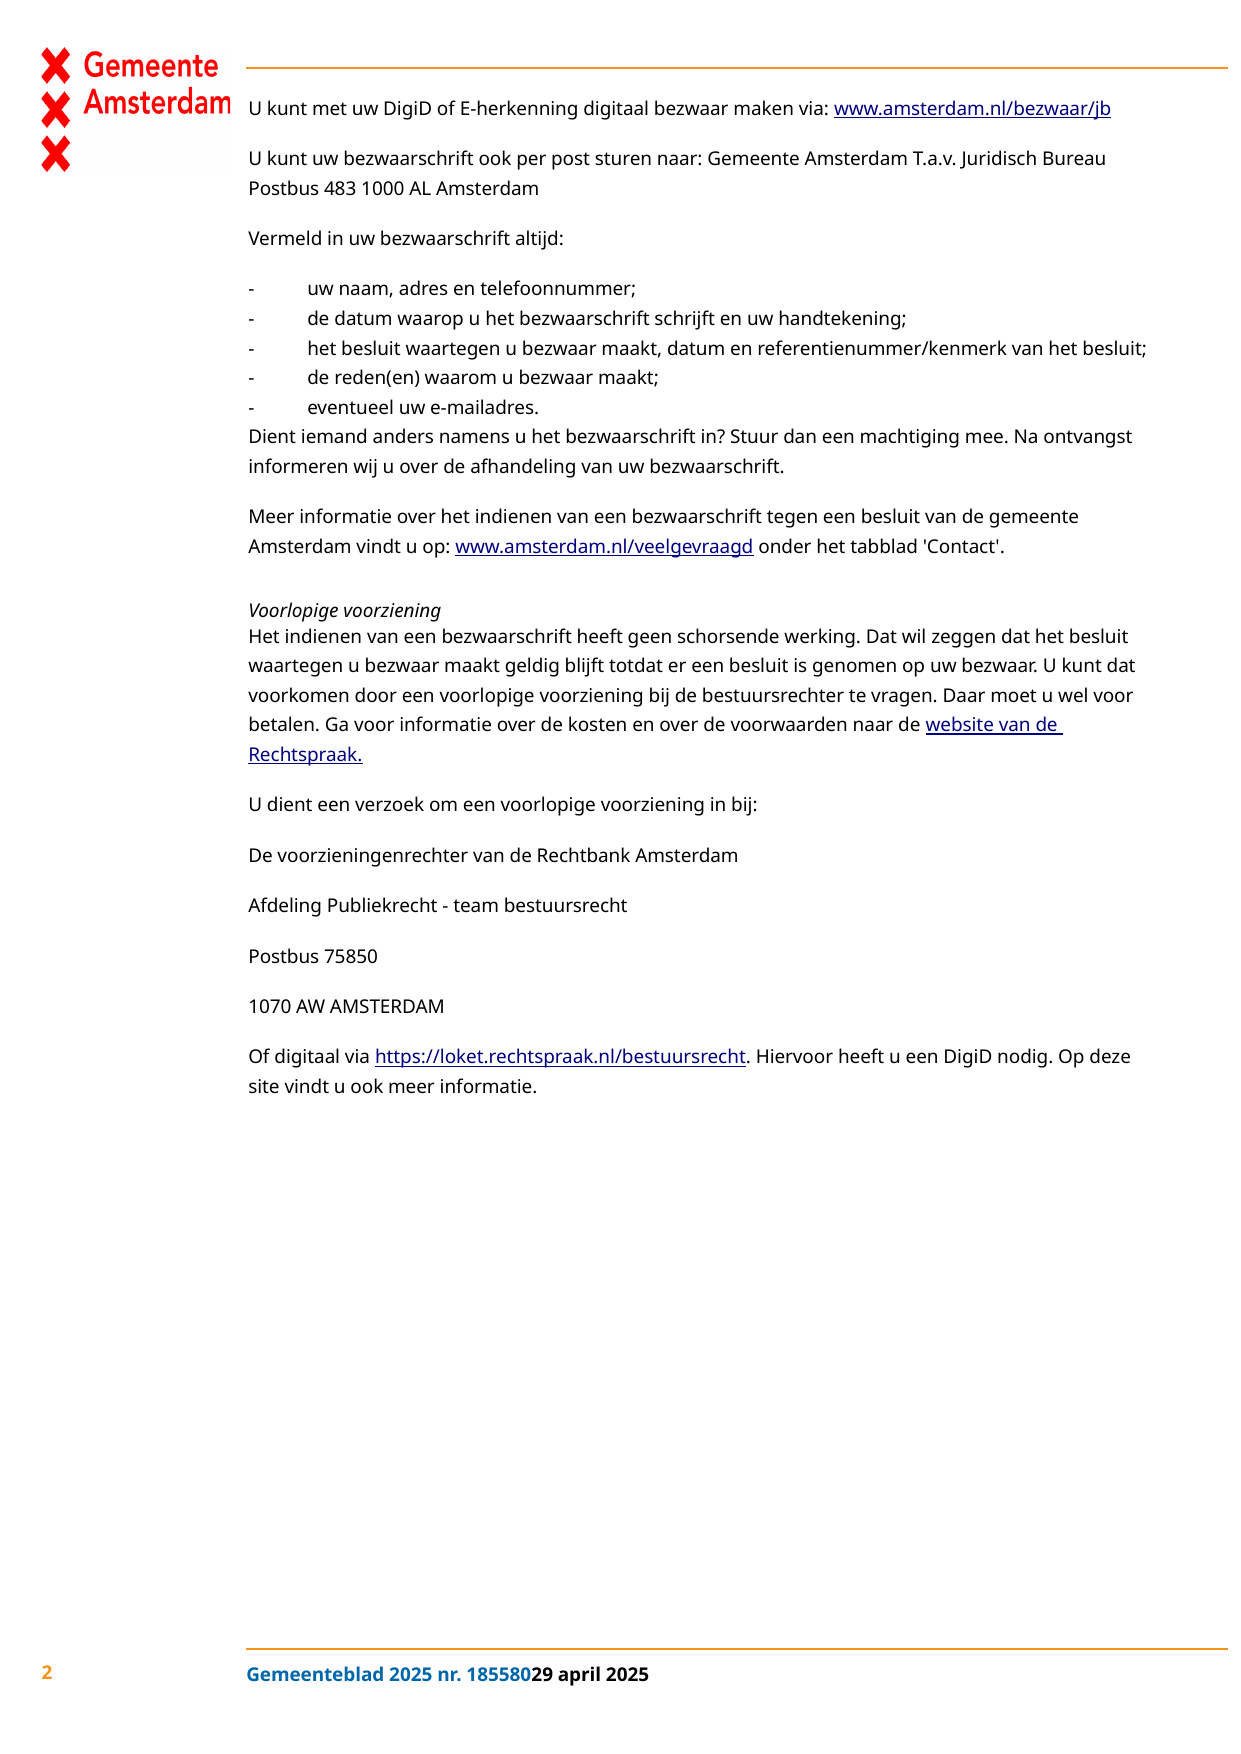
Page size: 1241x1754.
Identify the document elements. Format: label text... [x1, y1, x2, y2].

list eventueel uw e-mailadres. [248, 394, 1152, 420]
text Postbus 75850 [248, 943, 1152, 968]
text Het indienen van een bezwaarschrift heeft geen schorsende werking. Dat wil zeggen dat het besluit waartegen u bezwaar maakt geldig blijft totdat er een besluit is genomen op uw bezwaar. U kunt dat voorkomen door een voorlopige voorziening bij de bestuursrechter te vragen. Daar moet u wel voor betalen. Ga voor informatie over de kosten en over de voorwaarden naar de website van de Rechtspraak. [248, 623, 1152, 767]
text 1070 AW AMSTERDAM [248, 993, 1152, 1019]
text U kunt met uw DigiD of E-herkenning digitaal bezwaar maken via: www.amsterdam.nl/bezwaar/jb [248, 95, 1152, 121]
text U kunt uw bezwaarschrift ook per post sturen naar: Gemeente Amsterdam T.a.v. Juridisch Bureau Postbus 483 1000 AL Amsterdam [248, 145, 1152, 201]
list de datum waarop u het bezwaarschrift schrijft en uw handtekening; [248, 305, 1152, 331]
text Meer informatie over het indienen van een bezwaarschrift tegen een besluit van de gemeente Amsterdam vindt u op: www.amsterdam.nl/veelgevraagd onder het tabblad 'Contact'. [248, 503, 1152, 559]
text Voorlopige voorziening [248, 597, 1152, 623]
text U dient een verzoek om een voorlopige voorziening in bij: [248, 792, 1152, 817]
picture [41, 47, 231, 172]
list de reden(en) waarom u bezwaar maakt; [248, 364, 1152, 390]
text Afdeling Publiekrecht - team bestuursrecht [248, 892, 1152, 918]
text Dient iemand anders namens u het bezwaarschrift in? Stuur dan een machtiging mee. Na ontvangst informeren wij u over de afhandeling van uw bezwaarschrift. [248, 423, 1152, 479]
list het besluit waartegen u bezwaar maakt, datum en referentienummer/kenmerk van het besluit; [248, 335, 1152, 361]
text De voorzieningenrechter van de Rechtbank Amsterdam [248, 842, 1152, 868]
text Vermeld in uw bezwaarschrift altijd: [248, 225, 1152, 251]
list uw naam, adres en telefoonnummer; [248, 276, 1152, 301]
text Of digitaal via https://loket.rechtspraak.nl/bestuursrecht. Hiervoor heeft u een DigiD nodig. Op deze site vindt u ook meer informatie. [248, 1044, 1152, 1099]
